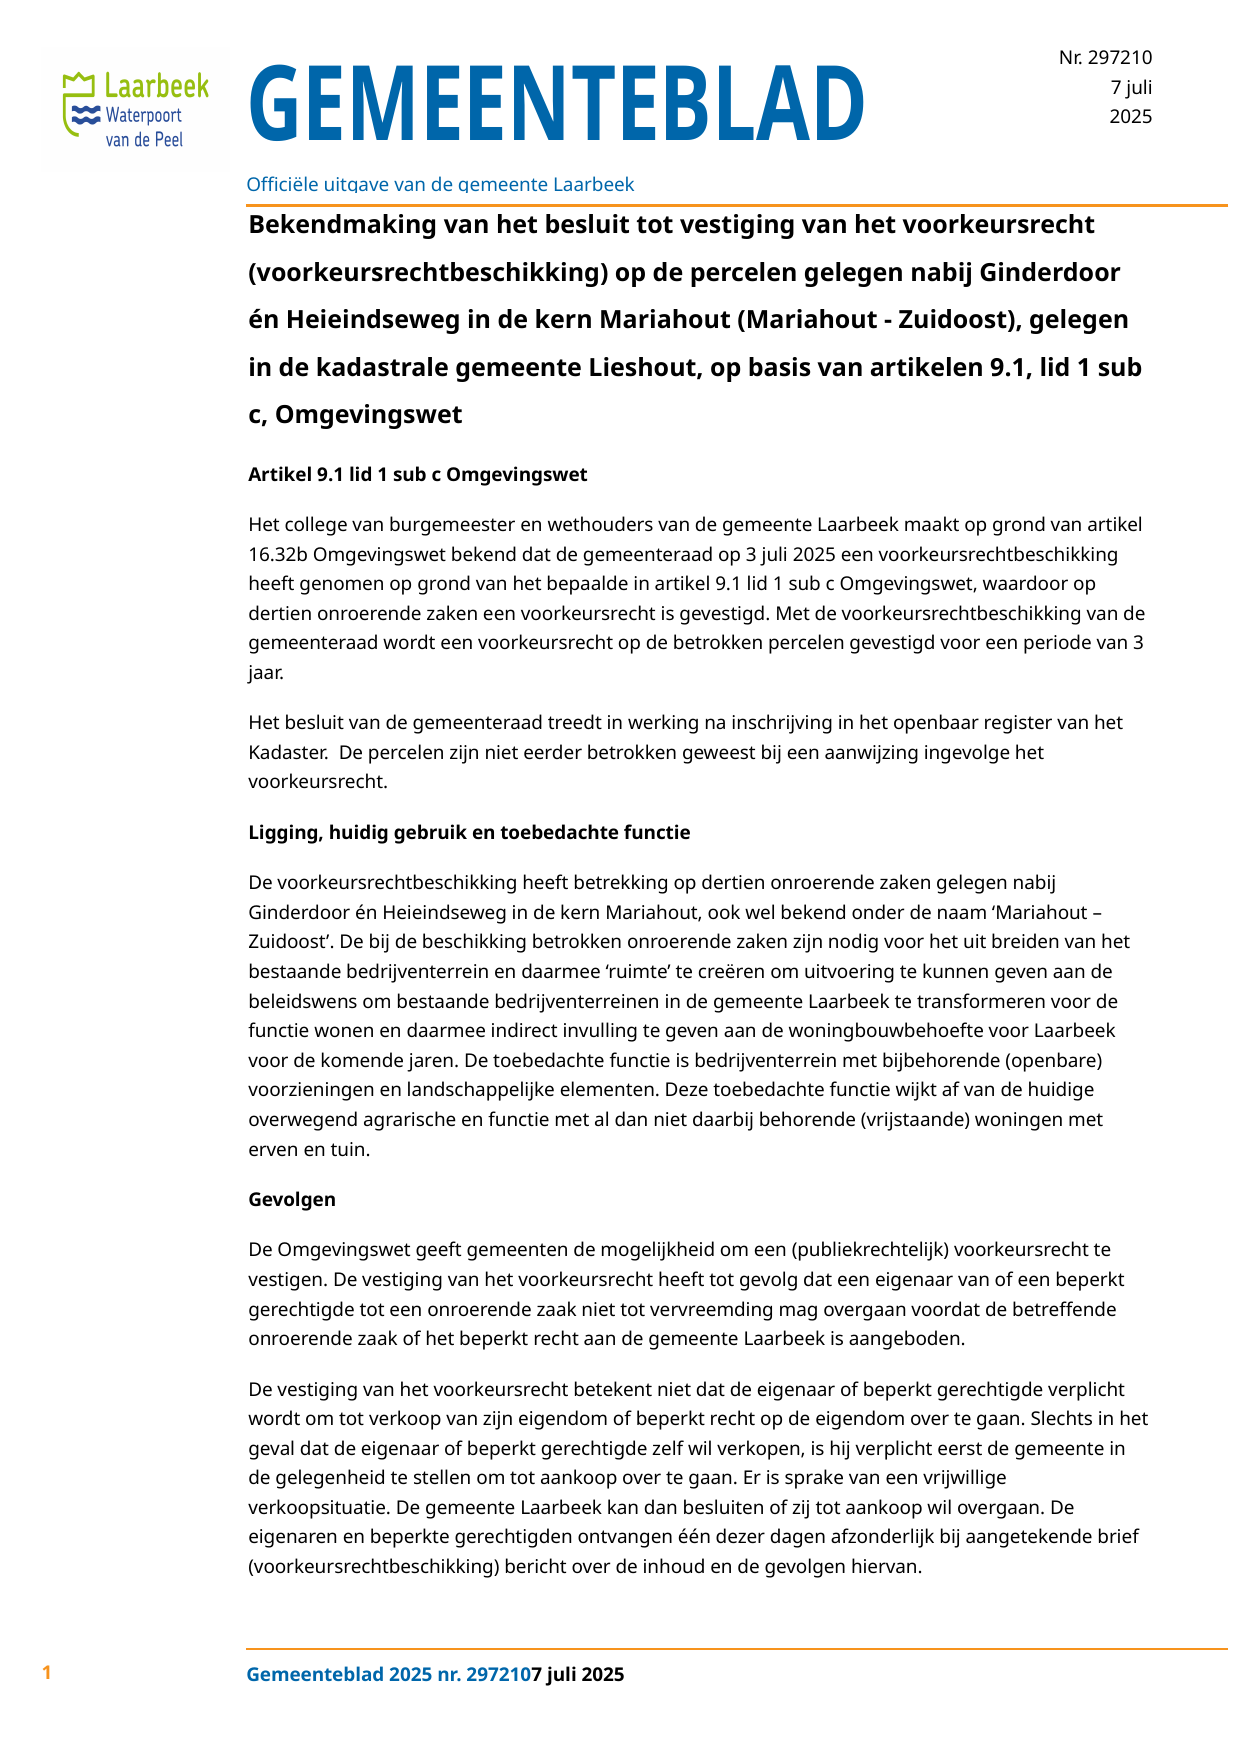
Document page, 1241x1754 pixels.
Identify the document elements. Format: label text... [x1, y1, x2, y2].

text De voorkeursrechtbeschikking heeft betrekking op dertien onroerende zaken gelegen nabij Ginderdoor én Heieindseweg in de kern Mariahout, ook wel bekend onder de naam ‘Mariahout – Zuidoost’. De bij de beschikking betrokken onroerende zaken zijn nodig voor het uit breiden van het bestaande bedrijventerrein en daarmee ‘ruimte’ te creëren om uitvoering te kunnen geven aan de beleidswens om bestaande bedrijventerreinen in de gemeente Laarbeek te transformeren voor de functie wonen en daarmee indirect invulling te geven aan de woningbouwbehoefte voor Laarbeek voor de komende jaren. De toebedachte functie is bedrijventerrein met bijbehorende (openbare) voorzieningen en landschappelijke elementen. Deze toebedachte functie wijkt af van de huidige overwegend agrarische en functie met al dan niet daarbij behorende (vrijstaande) woningen met erven en tuin. [248, 869, 1152, 1161]
text Artikel 9.1 lid 1 sub c Omgevingswet [248, 461, 1152, 486]
text Het college van burgemeester en wethouders van de gemeente Laarbeek maakt op grond van artikel 16.32b Omgevingswet bekend dat de gemeenteraad op 3 juli 2025 een voorkeursrechtbeschikking heeft genomen op grond van het bepaalde in artikel 9.1 lid 1 sub c Omgevingswet, waardoor op dertien onroerende zaken een voorkeursrecht is gevestigd. Met de voorkeursrechtbeschikking van de gemeenteraad wordt een voorkeursrecht op de betrokken percelen gevestigd voor een periode van 3 jaar. [248, 511, 1152, 685]
text Gevolgen [248, 1186, 1152, 1212]
text De Omgevingswet geeft gemeenten de mogelijkheid om een (publiekrechtelijk) voorkeursrecht te vestigen. De vestiging van het voorkeursrecht heeft tot gevolg dat een eigenaar van of een beperkt gerechtigde tot een onroerende zaak niet tot vervreemding mag overgaan voordat de betreffende onroerende zaak of het beperkt recht aan de gemeente Laarbeek is aangeboden. [248, 1237, 1152, 1351]
picture [41, 47, 231, 172]
text Bekendmaking van het besluit tot vestiging van het voorkeursrecht (voorkeursrechtbeschikking) op de percelen gelegen nabij Ginderdoor én Heieindseweg in de kern Mariahout (Mariahout - Zuidoost), gelegen in de kadastrale gemeente Lieshout, op basis van artikelen 9.1, lid 1 sub c, Omgevingswet [248, 207, 1152, 431]
text De vestiging van het voorkeursrecht betekent niet dat de eigenaar of beperkt gerechtigde verplicht wordt om tot verkoop van zijn eigendom of beperkt recht op de eigendom over te gaan. Slechts in het geval dat de eigenaar of beperkt gerechtigde zelf wil verkopen, is hij verplicht eerst de gemeente in de gelegenheid te stellen om tot aankoop over te gaan. Er is sprake van een vrijwillige verkoopsituatie. De gemeente Laarbeek kan dan besluiten of zij tot aankoop wil overgaan. De eigenaren en beperkte gerechtigden ontvangen één dezer dagen afzonderlijk bij aangetekende brief (voorkeursrechtbeschikking) bericht over de inhoud en de gevolgen hiervan. [248, 1376, 1152, 1579]
text Ligging, huidig gebruik en toebedachte functie [248, 819, 1152, 845]
text Het besluit van de gemeenteraad treedt in werking na inschrijving in het openbaar register van het Kadaster. De percelen zijn niet eerder betrokken geweest bij een aanwijzing ingevolge het voorkeursrecht. [248, 709, 1152, 794]
